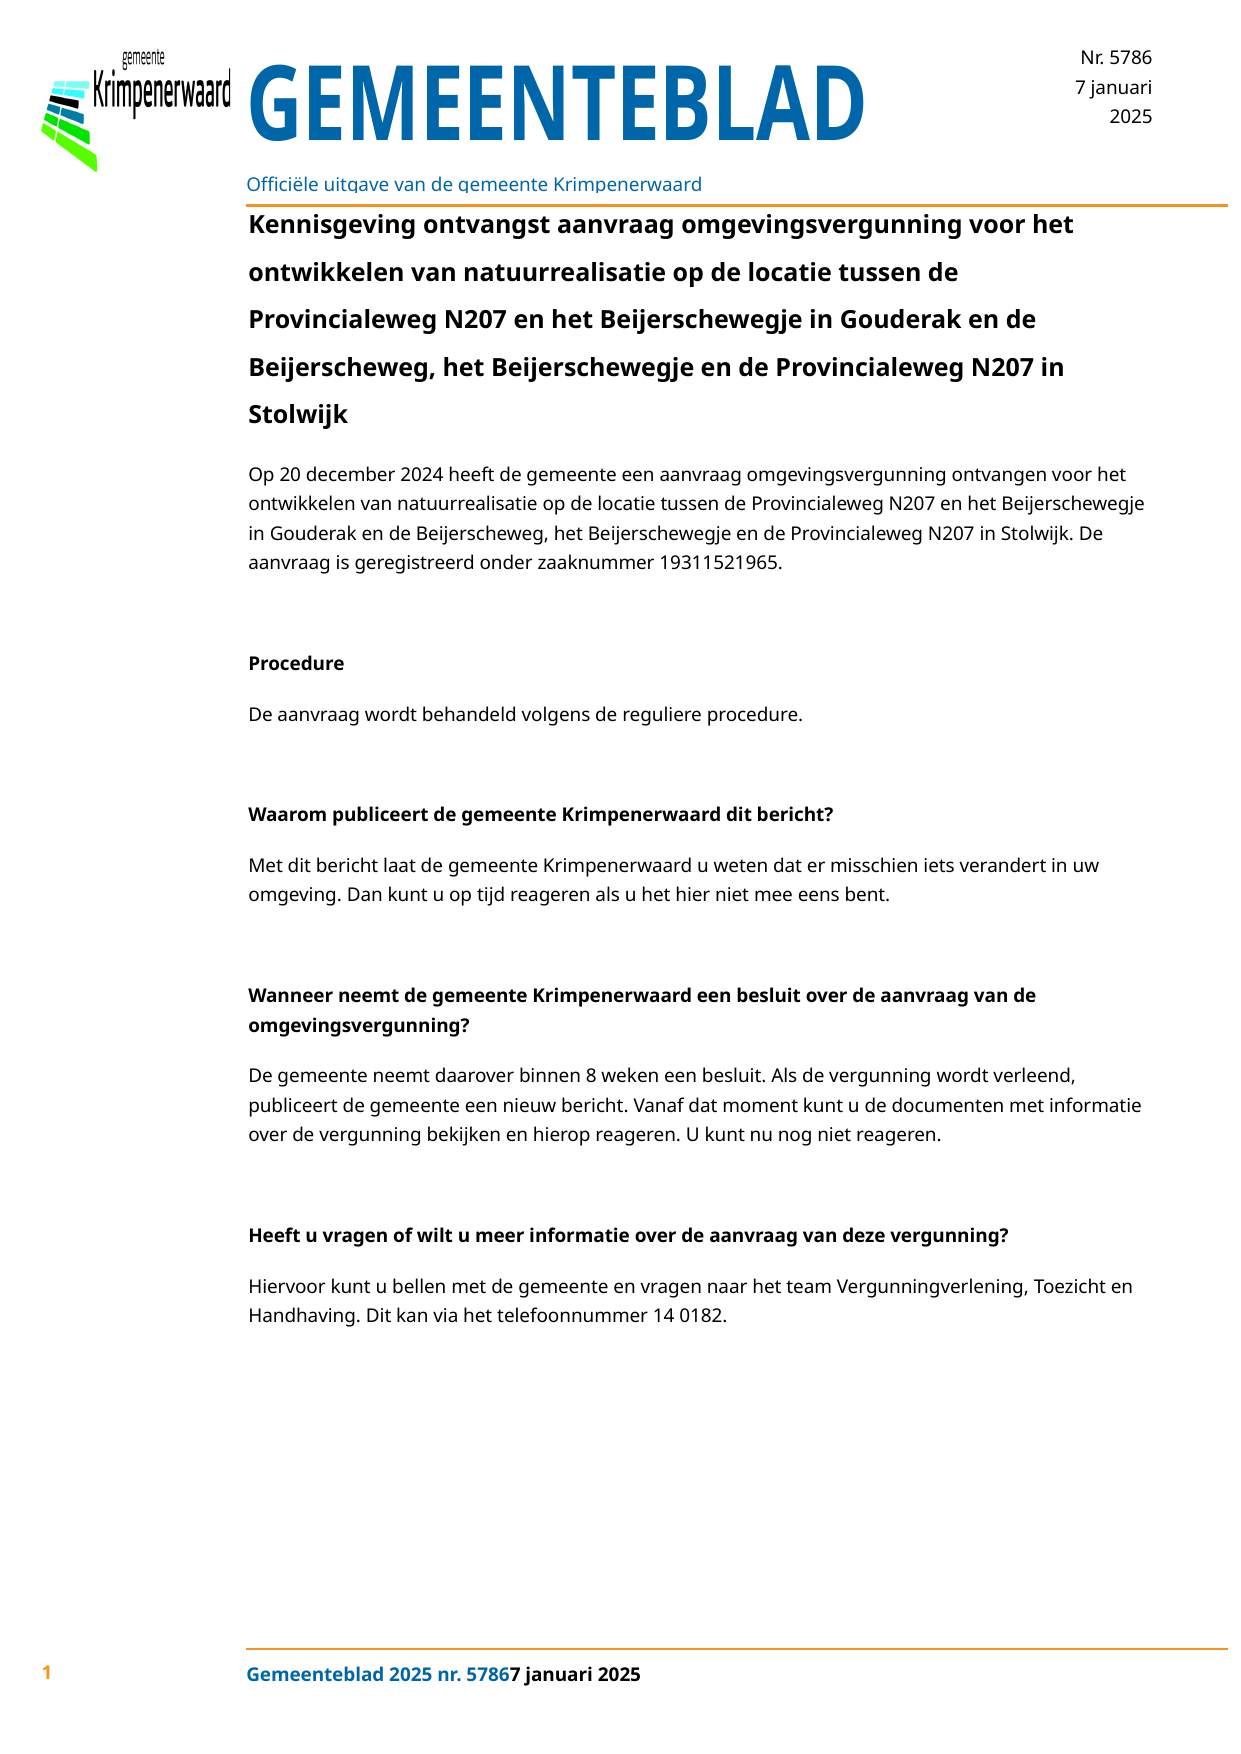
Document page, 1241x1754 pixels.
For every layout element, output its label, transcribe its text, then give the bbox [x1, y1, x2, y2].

text Procedure [248, 650, 1152, 676]
text Kennisgeving ontvangst aanvraag omgevingsvergunning voor het ontwikkelen van natuurrealisatie op de locatie tussen de Provincialeweg N207 en het Beijerschewegje in Gouderak en de Beijerscheweg, het Beijerschewegje en de Provincialeweg N207 in Stolwijk [248, 207, 1152, 431]
text Op 20 december 2024 heeft de gemeente een aanvraag omgevingsvergunning ontvangen voor het ontwikkelen van natuurrealisatie op de locatie tussen de Provincialeweg N207 en het Beijerschewegje in Gouderak en de Beijerscheweg, het Beijerschewegje en de Provincialeweg N207 in Stolwijk. De aanvraag is geregistreerd onder zaaknummer 19311521965. [248, 461, 1152, 575]
text Hiervoor kunt u bellen met de gemeente en vragen naar het team Vergunningverlening, Toezicht en Handhaving. Dit kan via het telefoonnummer 14 0182. [248, 1273, 1152, 1328]
text De aanvraag wordt behandeld volgens de reguliere procedure. [248, 701, 1152, 726]
text Heeft u vragen of wilt u meer informatie over de aanvraag van deze vergunning? [248, 1222, 1152, 1248]
text De gemeente neemt daarover binnen 8 weken een besluit. Als de vergunning wordt verleend, publiceert de gemeente een nieuw bericht. Vanaf dat moment kunt u de documenten met informatie over de vergunning bekijken en hierop reageren. U kunt nu nog niet reageren. [248, 1062, 1152, 1147]
text Met dit bericht laat de gemeente Krimpenerwaard u weten dat er misschien iets verandert in uw omgeving. Dan kunt u op tijd reageren als u het hier niet mee eens bent. [248, 852, 1152, 907]
text Waarom publiceert de gemeente Krimpenerwaard dit bericht? [248, 802, 1152, 827]
text Wanneer neemt de gemeente Krimpenerwaard een besluit over de aanvraag van de omgevingsvergunning? [248, 982, 1152, 1038]
picture [41, 47, 231, 172]
